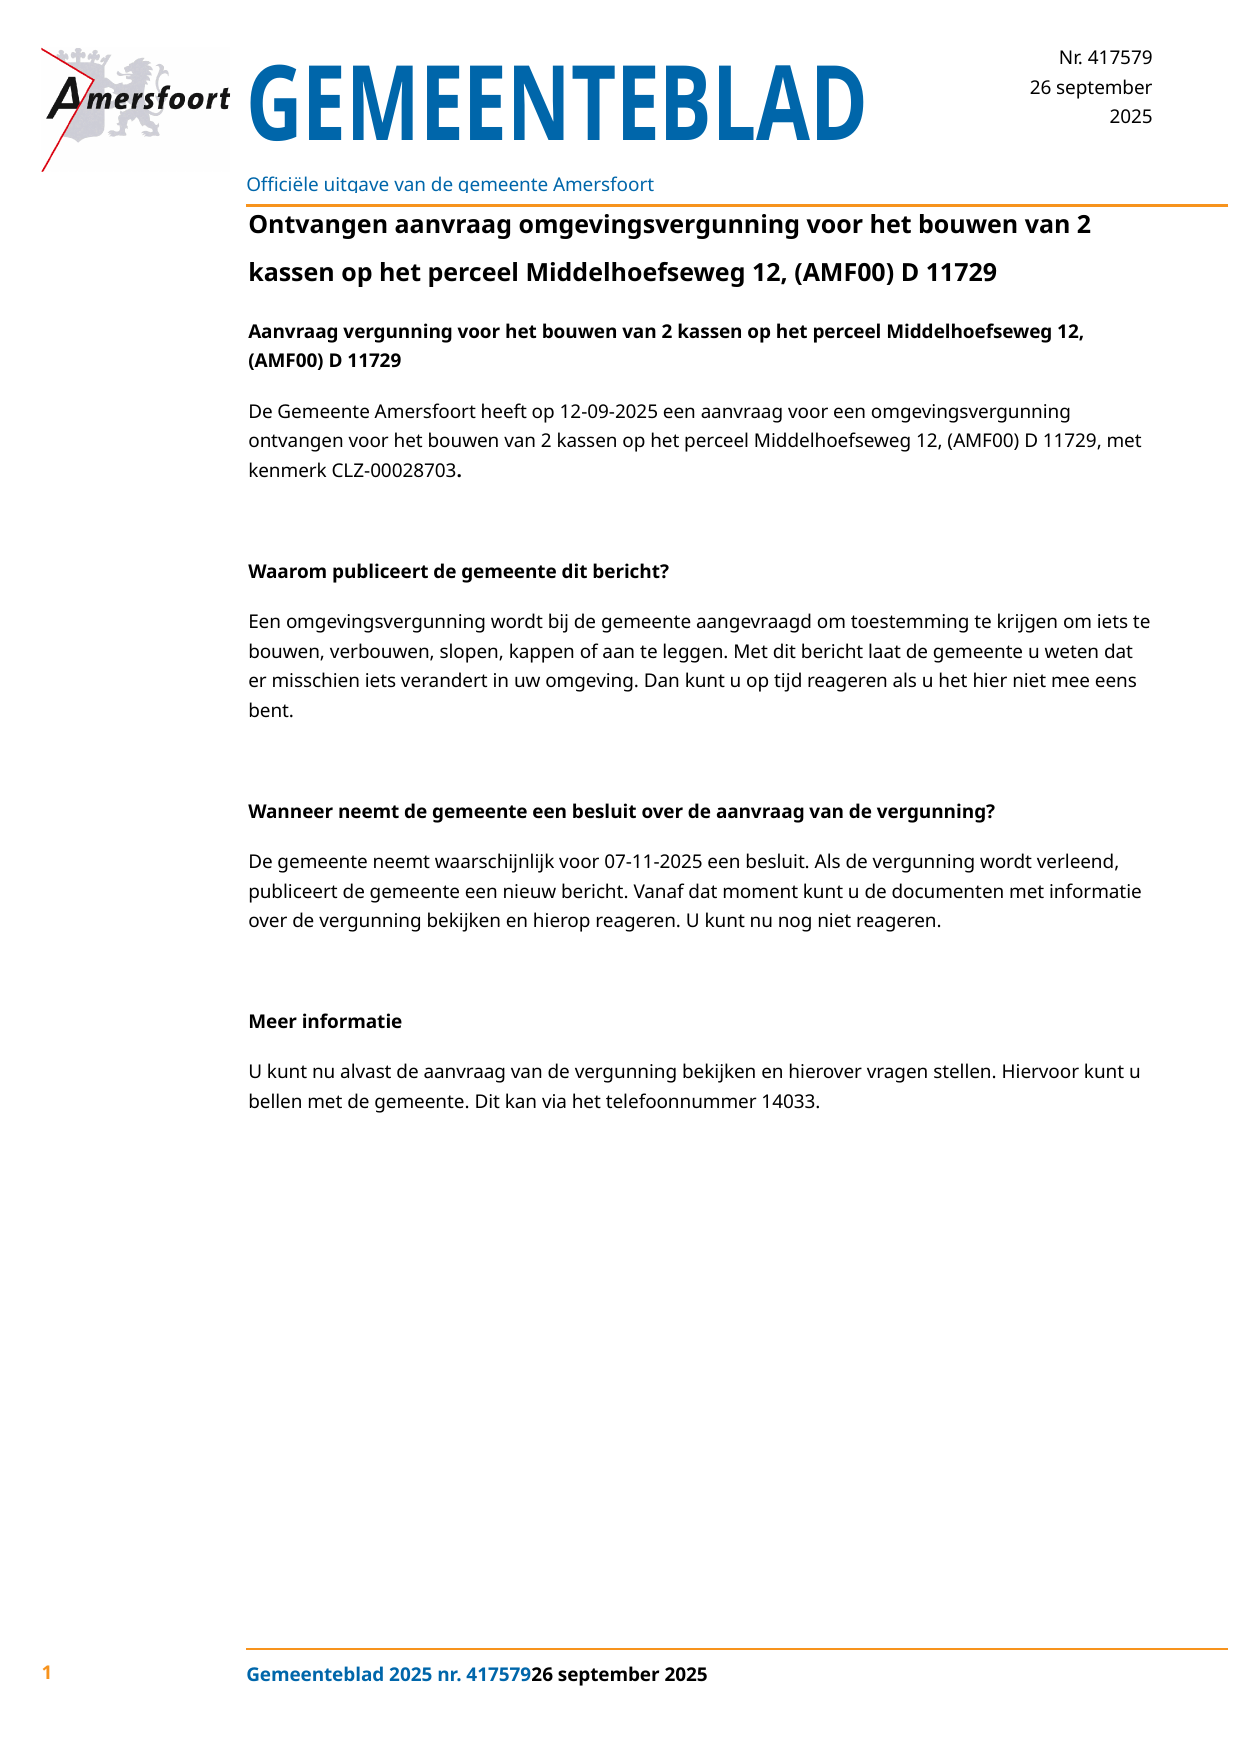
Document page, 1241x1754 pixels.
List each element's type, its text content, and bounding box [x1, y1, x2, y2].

text De gemeente neemt waarschijnlijk voor 07-11-2025 een besluit. Als de vergunning wordt verleend, publiceert de gemeente een nieuw bericht. Vanaf dat moment kunt u de documenten met informatie over de vergunning bekijken en hierop reageren. U kunt nu nog niet reageren. [248, 848, 1152, 933]
text De Gemeente Amersfoort heeft op 12-09-2025 een aanvraag voor een omgevingsvergunning ontvangen voor het bouwen van 2 kassen op het perceel Middelhoefseweg 12, (AMF00) D 11729, met kenmerk CLZ-00028703. [248, 398, 1152, 483]
text Aanvraag vergunning voor het bouwen van 2 kassen op het perceel Middelhoefseweg 12, (AMF00) D 11729 [248, 318, 1152, 373]
text Meer informatie [248, 1008, 1152, 1034]
text Ontvangen aanvraag omgevingsvergunning voor het bouwen van 2 kassen op het perceel Middelhoefseweg 12, (AMF00) D 11729 [248, 207, 1152, 288]
text Waarom publiceert de gemeente dit bericht? [248, 558, 1152, 584]
text U kunt nu alvast de aanvraag van de vergunning bekijken en hierover vragen stellen. Hiervoor kunt u bellen met de gemeente. Dit kan via het telefoonnummer 14033. [248, 1059, 1152, 1114]
text Wanneer neemt de gemeente een besluit over de aanvraag van de vergunning? [248, 798, 1152, 824]
picture [41, 47, 231, 172]
text Een omgevingsvergunning wordt bij de gemeente aangevraagd om toestemming te krijgen om iets te bouwen, verbouwen, slopen, kappen of aan te leggen. Met dit bericht laat de gemeente u weten dat er misschien iets verandert in uw omgeving. Dan kunt u op tijd reageren als u het hier niet mee eens bent. [248, 608, 1152, 723]
